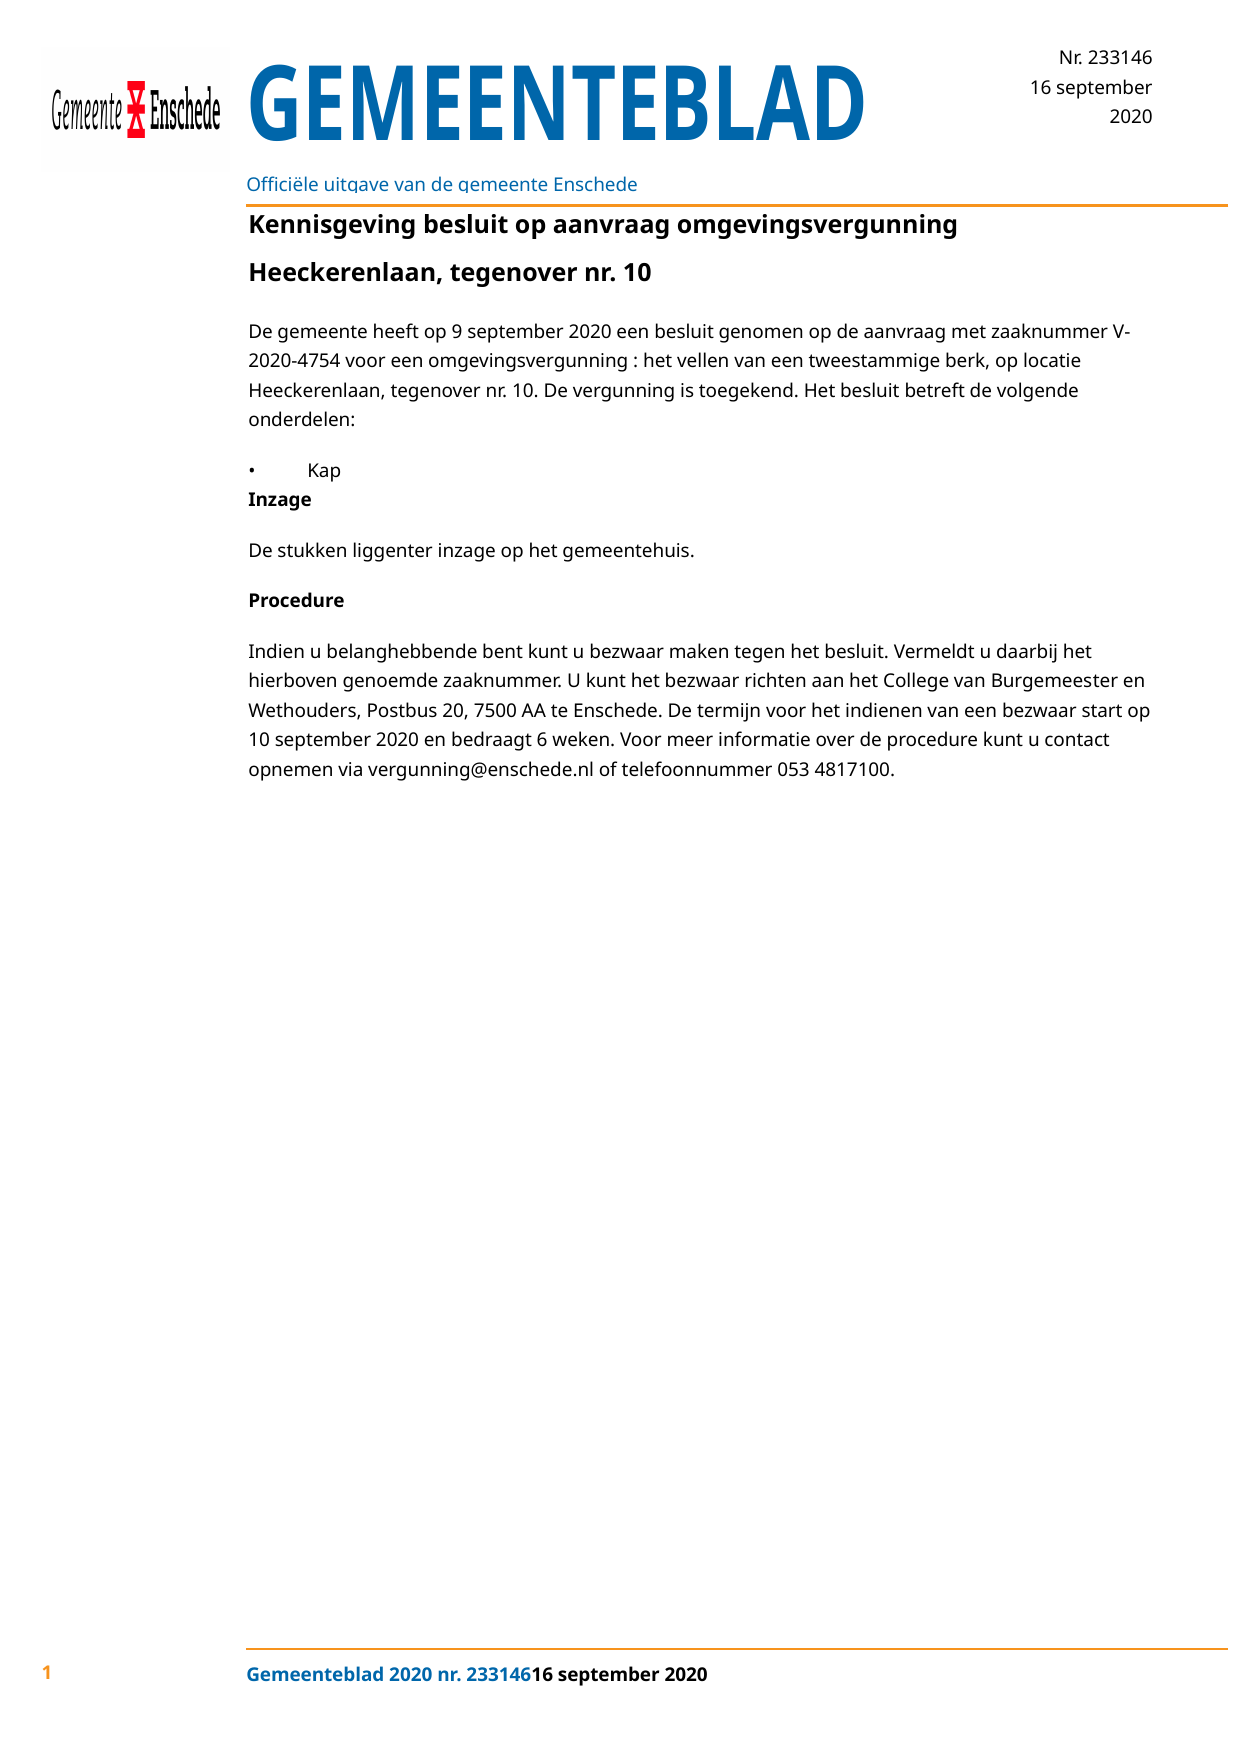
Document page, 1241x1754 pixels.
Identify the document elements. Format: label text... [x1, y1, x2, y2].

picture [41, 47, 231, 172]
text Procedure [248, 587, 1152, 613]
text De gemeente heeft op 9 september 2020 een besluit genomen op de aanvraag met zaaknummer V-2020-4754 voor een omgevingsvergunning : het vellen van een tweestammige berk, op locatie Heeckerenlaan, tegenover nr. 10. De vergunning is toegekend. Het besluit betreft de volgende onderdelen: [248, 318, 1152, 432]
text Indien u belanghebbende bent kunt u bezwaar maken tegen het besluit. Vermeldt u daarbij het hierboven genoemde zaaknummer. U kunt het bezwaar richten aan het College van Burgemees­ter en Wethouders, Postbus 20, 7500 AA te Enschede. De termijn voor het indienen van een bezwaar start op 10 september 2020 en bedraagt 6 weken. Voor meer informatie over de procedure kunt u contact opnemen via vergunning@enschede.nl of telefoonnummer 053 4817100. [248, 638, 1152, 782]
list Kap [248, 457, 1152, 483]
text De stukken liggenter inzage op het gemeentehuis. [248, 537, 1152, 563]
text Inzage [248, 487, 1152, 512]
text Kennisgeving besluit op aanvraag omgevingsvergunning Heeckerenlaan, tegenover nr. 10 [248, 207, 1152, 288]
